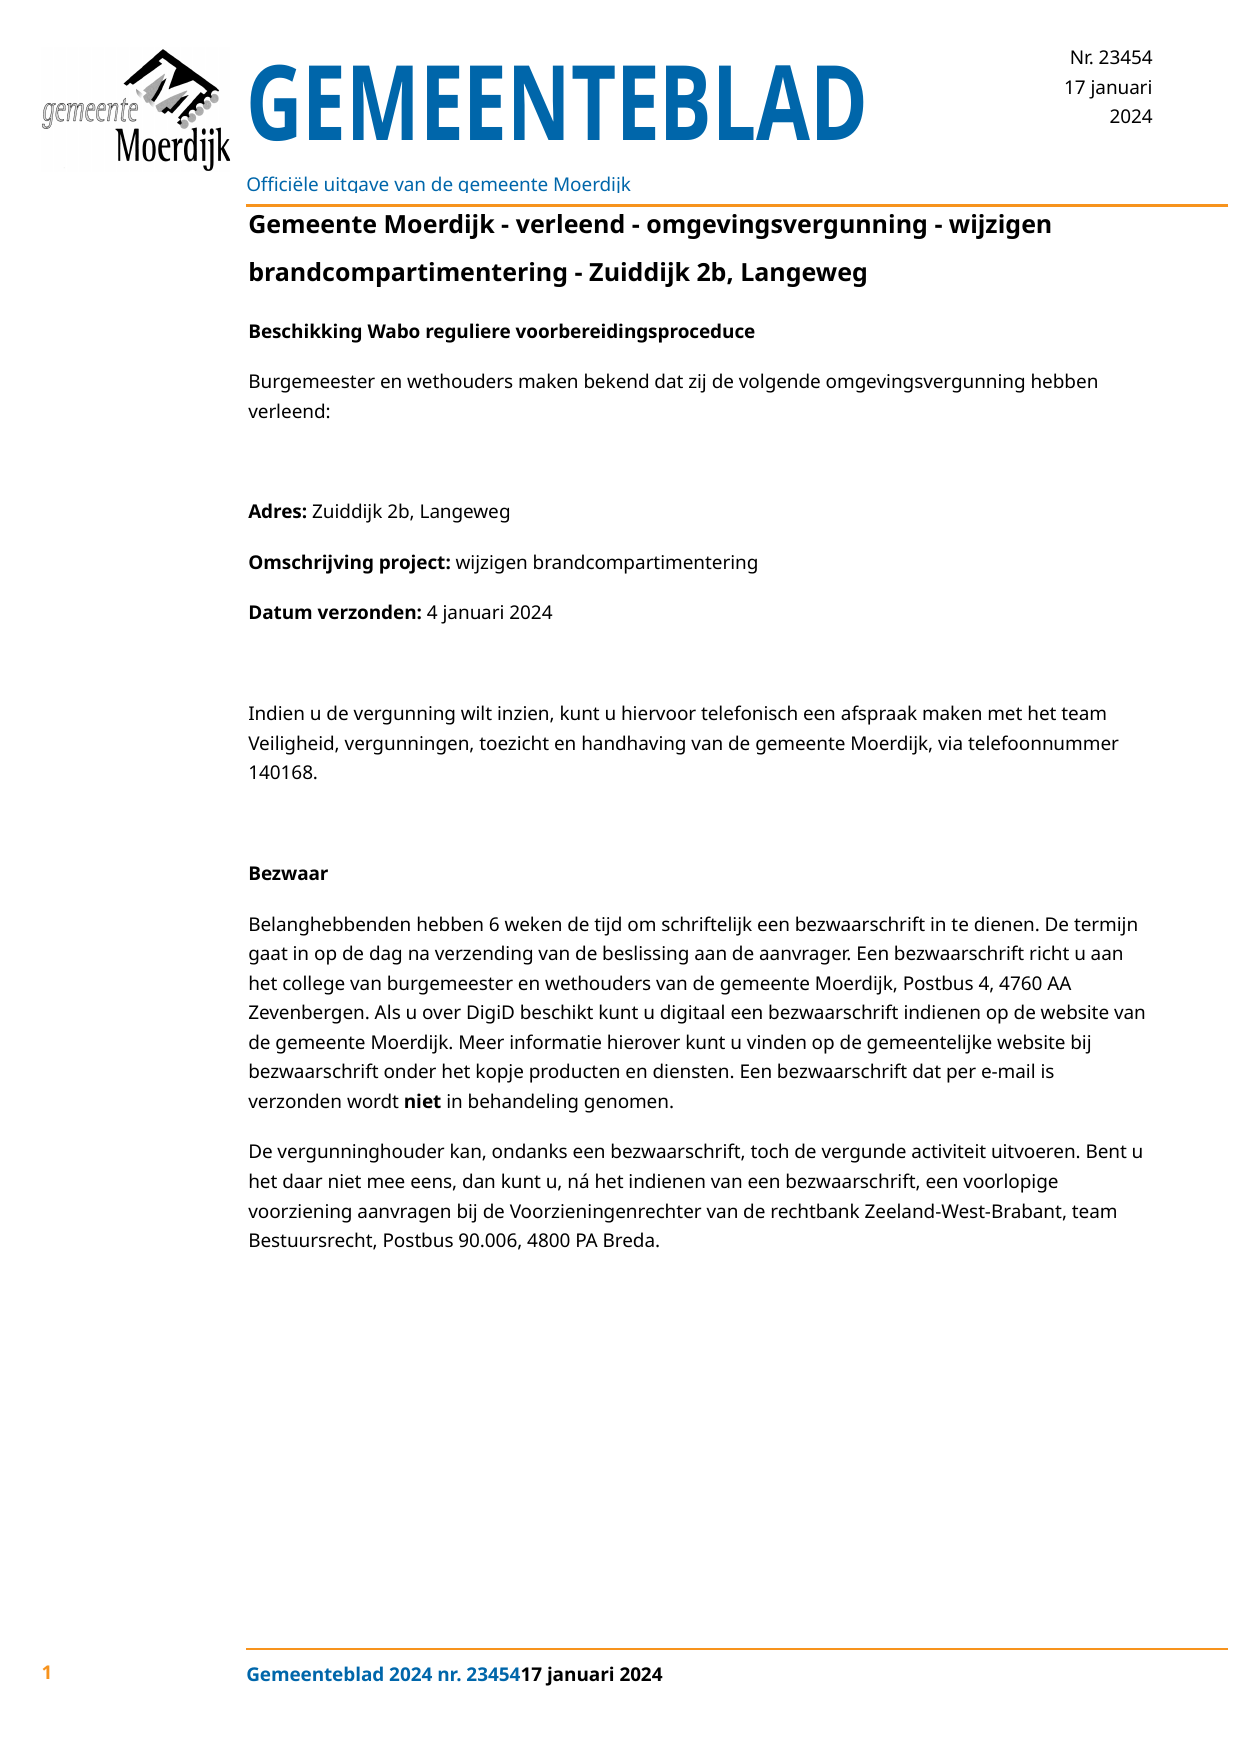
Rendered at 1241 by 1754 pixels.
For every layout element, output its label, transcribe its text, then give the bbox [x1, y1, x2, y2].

text Adres: Zuiddijk 2b, Langeweg [248, 499, 1152, 524]
text Indien u de vergunning wilt inzien, kunt u hiervoor telefonisch een afspraak maken met het team Veiligheid, vergunningen, toezicht en handhaving van de gemeente Moerdijk, via telefoonnummer 140168. [248, 700, 1152, 785]
text Gemeente Moerdijk - verleend - omgevingsvergunning - wijzigen brandcompartimentering - Zuiddijk 2b, Langeweg [248, 207, 1152, 288]
text Belanghebbenden hebben 6 weken de tijd om schriftelijk een bezwaarschrift in te dienen. De termijn gaat in op de dag na verzending van de beslissing aan de aanvrager. Een bezwaarschrift richt u aan het college van burgemeester en wethouders van de gemeente Moerdijk, Postbus 4, 4760 AA Zevenbergen. Als u over DigiD beschikt kunt u digitaal een bezwaarschrift indienen op de website van de gemeente Moerdijk. Meer informatie hierover kunt u vinden op de gemeentelijke website bij bezwaarschrift onder het kopje producten en diensten. Een bezwaarschrift dat per e-mail is verzonden wordt niet in behandeling genomen. [248, 911, 1152, 1114]
picture [41, 47, 231, 172]
text Burgemeester en wethouders maken bekend dat zij de volgende omgevingsvergunning hebben verleend: [248, 368, 1152, 424]
text Omschrijving project: wijzigen brandcompartimentering [248, 549, 1152, 575]
text Beschikking Wabo reguliere voorbereidingsproceduce [248, 318, 1152, 344]
text Bezwaar [248, 860, 1152, 886]
text Datum verzonden: 4 januari 2024 [248, 599, 1152, 625]
text De vergunninghouder kan, ondanks een bezwaarschrift, toch de vergunde activiteit uitvoeren. Bent u het daar niet mee eens, dan kunt u, ná het indienen van een bezwaarschrift, een voorlopige voorziening aanvragen bij de Voorzieningenrechter van de rechtbank Zeeland-West-Brabant, team Bestuursrecht, Postbus 90.006, 4800 PA Breda. [248, 1139, 1152, 1253]
